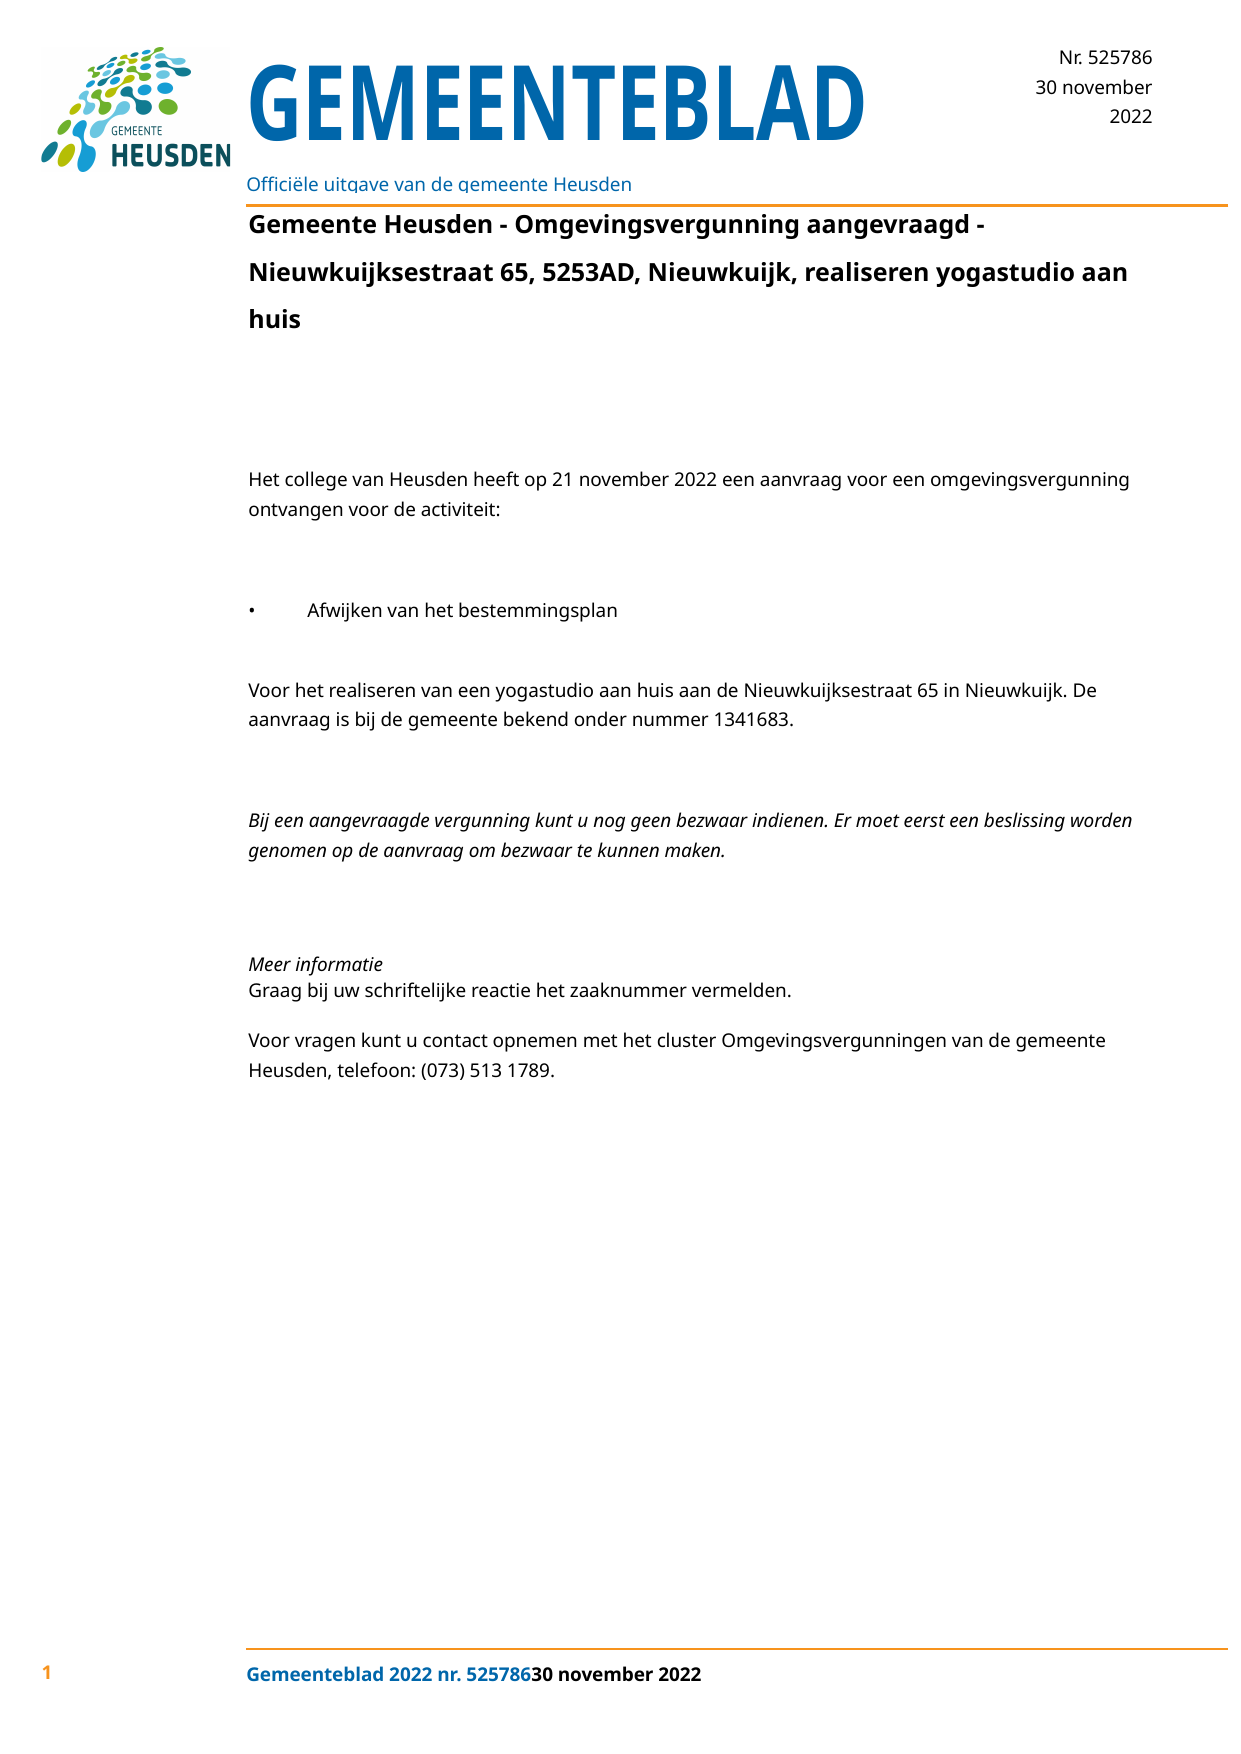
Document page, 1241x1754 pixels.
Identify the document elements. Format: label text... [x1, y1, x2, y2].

text Gemeente Heusden - Omgevingsvergunning aangevraagd - Nieuwkuijksestraat 65, 5253AD, Nieuwkuijk, realiseren yogastudio aan huis [248, 207, 1152, 336]
picture [41, 47, 231, 172]
text Voor het realiseren van een yogastudio aan huis aan de Nieuwkuijksestraat 65 in Nieuwkuijk. De aanvraag is bij de gemeente bekend onder nummer 1341683. [248, 677, 1152, 732]
list Afwijken van het bestemmingsplan [248, 597, 1152, 622]
text Bij een aangevraagde vergunning kunt u nog geen bezwaar indienen. Er moet eerst een beslissing worden genomen op de aanvraag om bezwaar te kunnen maken. [248, 807, 1152, 862]
text Voor vragen kunt u contact opnemen met het cluster Omgevingsvergunningen van de gemeente Heusden, telefoon: (073) 513 1789. [248, 1027, 1152, 1083]
text Meer informatie [248, 951, 1152, 977]
text Het college van Heusden heeft op 21 november 2022 een aanvraag voor een omgevingsvergunning ontvangen voor de activiteit: [248, 466, 1152, 522]
text Graag bij uw schriftelijke reactie het zaaknummer vermelden. [248, 977, 1152, 1003]
